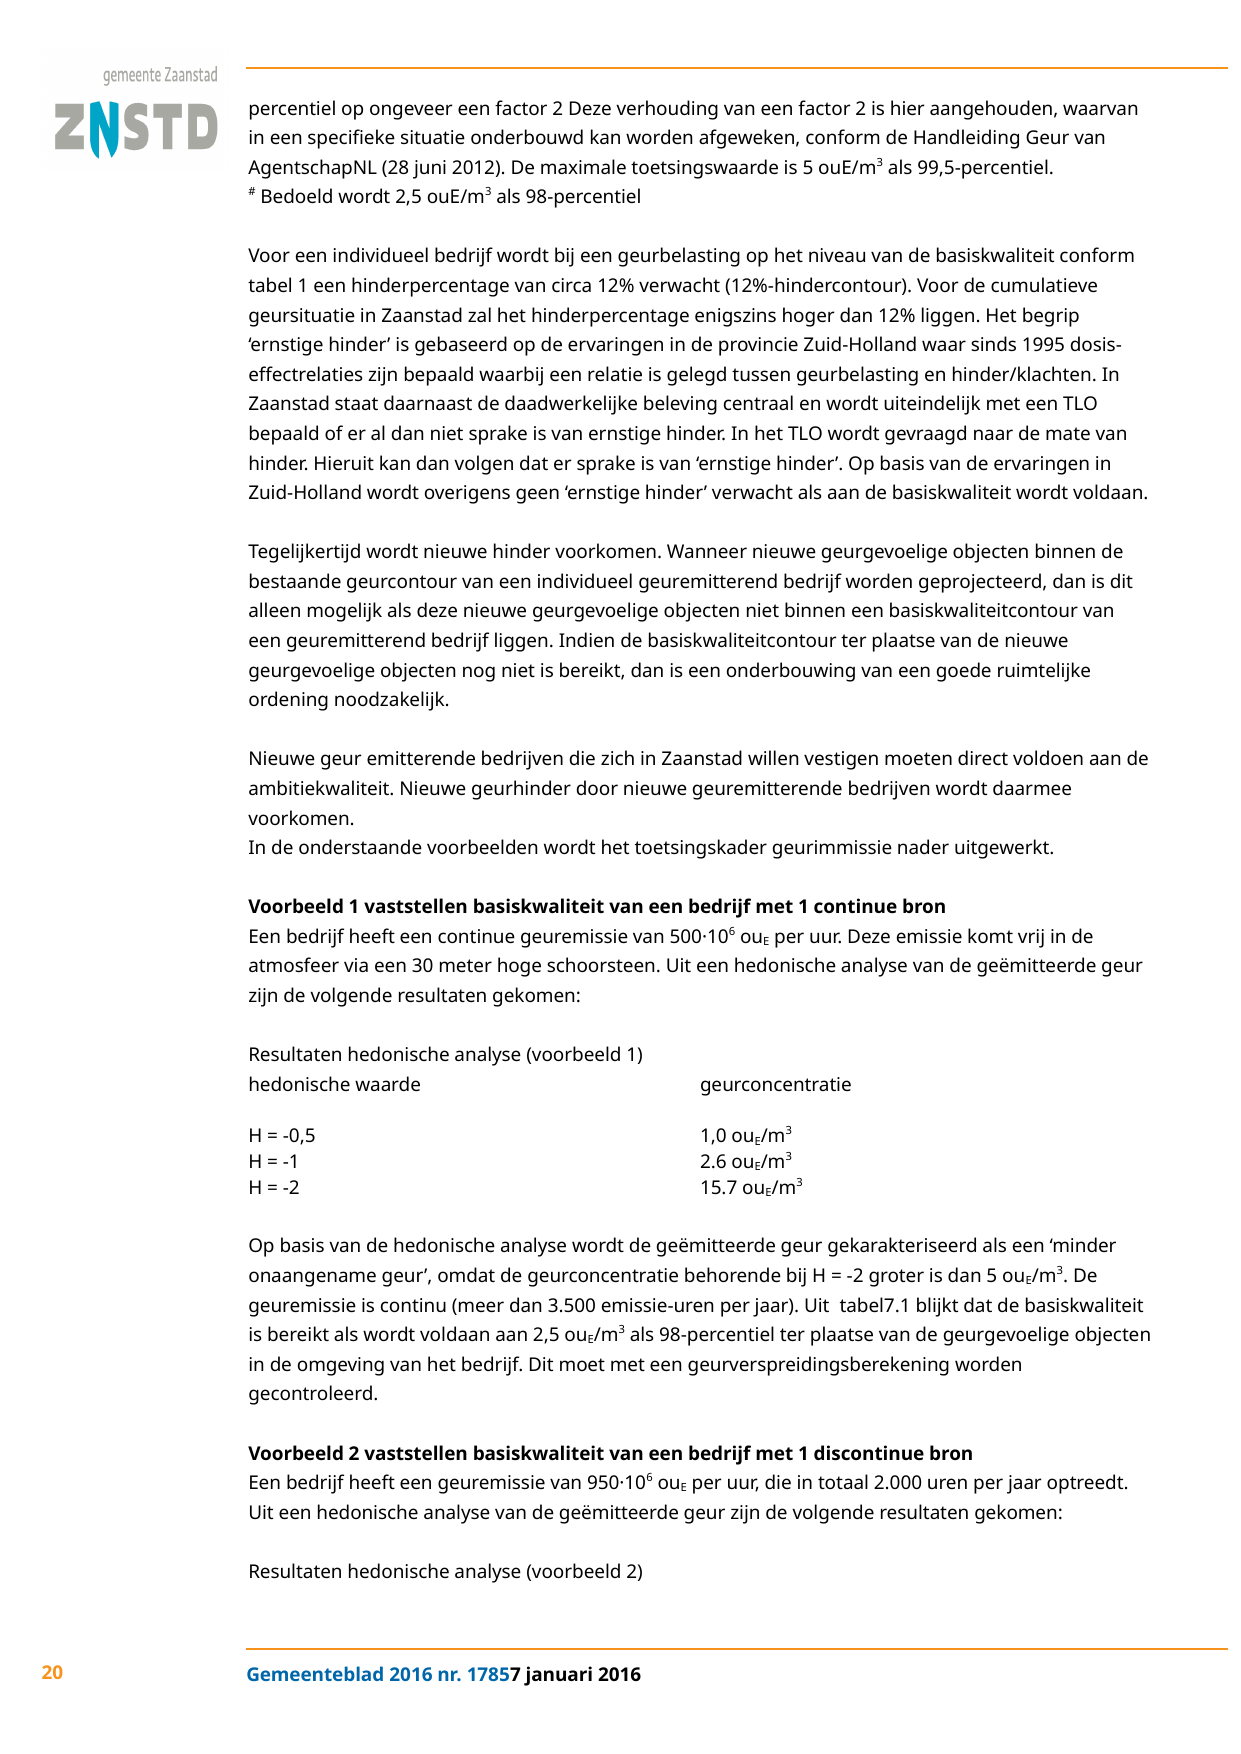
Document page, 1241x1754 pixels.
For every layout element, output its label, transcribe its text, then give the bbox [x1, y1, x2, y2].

text Tegelijkertijd wordt nieuwe hinder voorkomen. Wanneer nieuwe geurgevoelige objecten binnen de bestaande geurcontour van een individueel geuremitterend bedrijf worden geprojecteerd, dan is dit alleen mogelijk als deze nieuwe geurgevoelige objecten niet binnen een basiskwaliteitcontour van een geuremitterend bedrijf liggen. Indien de basiskwaliteitcontour ter plaatse van de nieuwe geurgevoelige objecten nog niet is bereikt, dan is een onderbouwing van een goede ruimtelijke ordening noodzakelijk. [248, 538, 1152, 712]
picture [41, 47, 231, 172]
text Voor een individueel bedrijf wordt bij een geurbelasting op het niveau van de basiskwaliteit conform tabel 1 een hinderpercentage van circa 12% verwacht (12%-hindercontour). Voor de cumulatieve geursituatie in Zaanstad zal het hinderpercentage enigszins hoger dan 12% liggen. Het begrip ‘ernstige hinder’ is gebaseerd op de ervaringen in de provincie Zuid-Holland waar sinds 1995 dosis-effectrelaties zijn bepaald waarbij een relatie is gelegd tussen geurbelasting en hinder/klachten. In Zaanstad staat daarnaast de daadwerkelijke beleving centraal en wordt uiteindelijk met een TLO bepaald of er al dan niet sprake is van ernstige hinder. In het TLO wordt gevraagd naar de mate van hinder. Hieruit kan dan volgen dat er sprake is van ‘ernstige hinder’. Op basis van de ervaringen in Zuid-Holland wordt overigens geen ‘ernstige hinder’ verwacht als aan de basiskwaliteit wordt voldaan. [248, 243, 1152, 505]
table_header H = -0,5 [248, 1123, 700, 1148]
text Resultaten hedonische analyse (voorbeeld 2) [248, 1558, 1152, 1584]
table_header geurconcentratie [700, 1071, 1152, 1097]
table_header 1,0 ouE/m3 [700, 1123, 1152, 1148]
table_cell H = -1 [248, 1148, 700, 1174]
text Op basis van de hedonische analyse wordt de geëmitteerde geur gekarakteriseerd als een ‘minder onaangename geur’, omdat de geurconcentratie behorende bij H = -2 groter is dan 5 ouE/m3. De geuremissie is continu (meer dan 3.500 emissie-uren per jaar). Uit tabel7.1 blijkt dat de basiskwaliteit is bereikt als wordt voldaan aan 2,5 ouE/m3 als 98-percentiel ter plaatse van de geurgevoelige objecten in de omgeving van het bedrijf. Dit moet met een geurverspreidingsberekening worden gecontroleerd. [248, 1233, 1152, 1406]
text # Bedoeld wordt 2,5 ouE/m3 als 98-percentiel [248, 183, 1152, 209]
text Voorbeeld 1 vaststellen basiskwaliteit van een bedrijf met 1 continue bron [248, 893, 1152, 919]
table_cell [248, 1097, 700, 1123]
text Een bedrijf heeft een geuremissie van 950·106 ouE per uur, die in totaal 2.000 uren per jaar optreedt. Uit een hedonische analyse van de geëmitteerde geur zijn de volgende resultaten gekomen: [248, 1469, 1152, 1524]
table_cell 15.7 ouE/m3 [700, 1174, 1152, 1200]
text In de onderstaande voorbeelden wordt het toetsingskader geurimmissie nader uitgewerkt. [248, 834, 1152, 860]
text Nieuwe geur emitterende bedrijven die zich in Zaanstad willen vestigen moeten direct voldoen aan de ambitiekwaliteit. Nieuwe geurhinder door nieuwe geuremitterende bedrijven wordt daarmee voorkomen. [248, 746, 1152, 831]
text percentiel op ongeveer een factor 2 Deze verhouding van een factor 2 is hier aangehouden, waarvan in een specifieke situatie onderbouwd kan worden afgeweken, conform de Handleiding Geur van AgentschapNL (28 juni 2012). De maximale toetsingswaarde is 5 ouE/m3 als 99,5-percentiel. [248, 95, 1152, 180]
table_cell 2.6 ouE/m3 [700, 1148, 1152, 1174]
text Voorbeeld 2 vaststellen basiskwaliteit van een bedrijf met 1 discontinue bron [248, 1440, 1152, 1465]
table_header hedonische waarde [248, 1071, 700, 1097]
table_cell H = -2 [248, 1174, 700, 1200]
text Resultaten hedonische analyse (voorbeeld 1) [248, 1041, 1152, 1067]
text Een bedrijf heeft een continue geuremissie van 500·106 ouE per uur. Deze emissie komt vrij in de atmosfeer via een 30 meter hoge schoorsteen. Uit een hedonische analyse van de geëmitteerde geur zijn de volgende resultaten gekomen: [248, 923, 1152, 1008]
